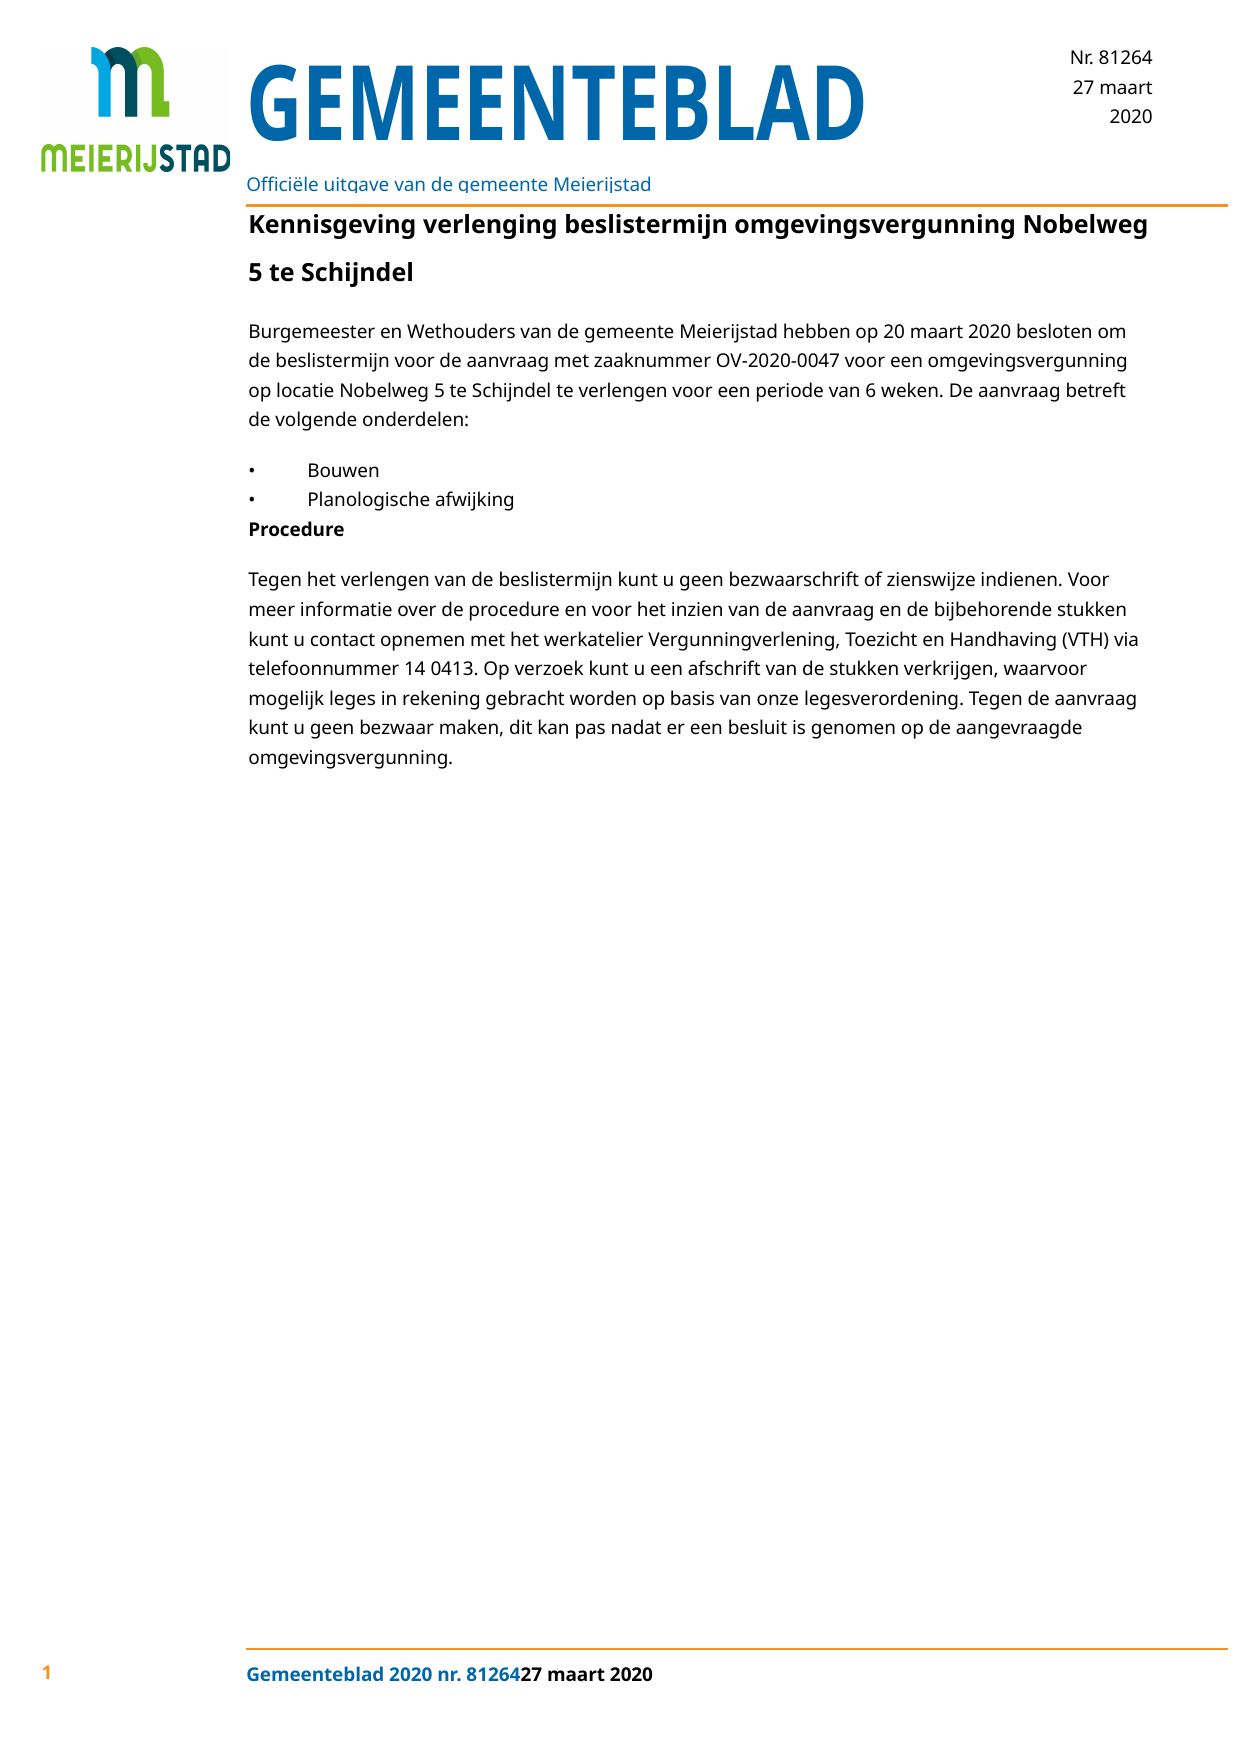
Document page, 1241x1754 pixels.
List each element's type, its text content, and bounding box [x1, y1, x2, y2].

text Procedure [248, 516, 1152, 542]
list Planologische afwijking [248, 487, 1152, 512]
text Burgemeester en Wethouders van de gemeente Meierijstad hebben op 20 maart 2020 besloten om de beslistermijn voor de aanvraag met zaaknummer OV-2020-0047 voor een omgevingsvergunning op locatie Nobelweg 5 te Schijndel te verlengen voor een periode van 6 weken. De aanvraag betreft de volgende onderdelen: [248, 318, 1152, 432]
text Kennisgeving verlenging beslistermijn omgevingsvergunning Nobelweg 5 te Schijndel [248, 207, 1152, 288]
text Tegen het verlengen van de beslistermijn kunt u geen bezwaarschrift of zienswijze indienen. Voor meer informatie over de procedure en voor het inzien van de aanvraag en de bijbehorende stukken kunt u contact opnemen met het werkatelier Vergunningverlening, Toezicht en Handhaving (VTH) via telefoonnummer 14 0413. Op verzoek kunt u een afschrift van de stukken verkrijgen, waarvoor mogelijk leges in rekening gebracht worden op basis van onze legesverordening. Tegen de aanvraag kunt u geen bezwaar maken, dit kan pas nadat er een besluit is genomen op de aangevraagde omgevingsvergunning. [248, 567, 1152, 770]
picture [41, 47, 231, 172]
list Bouwen [248, 457, 1152, 483]
